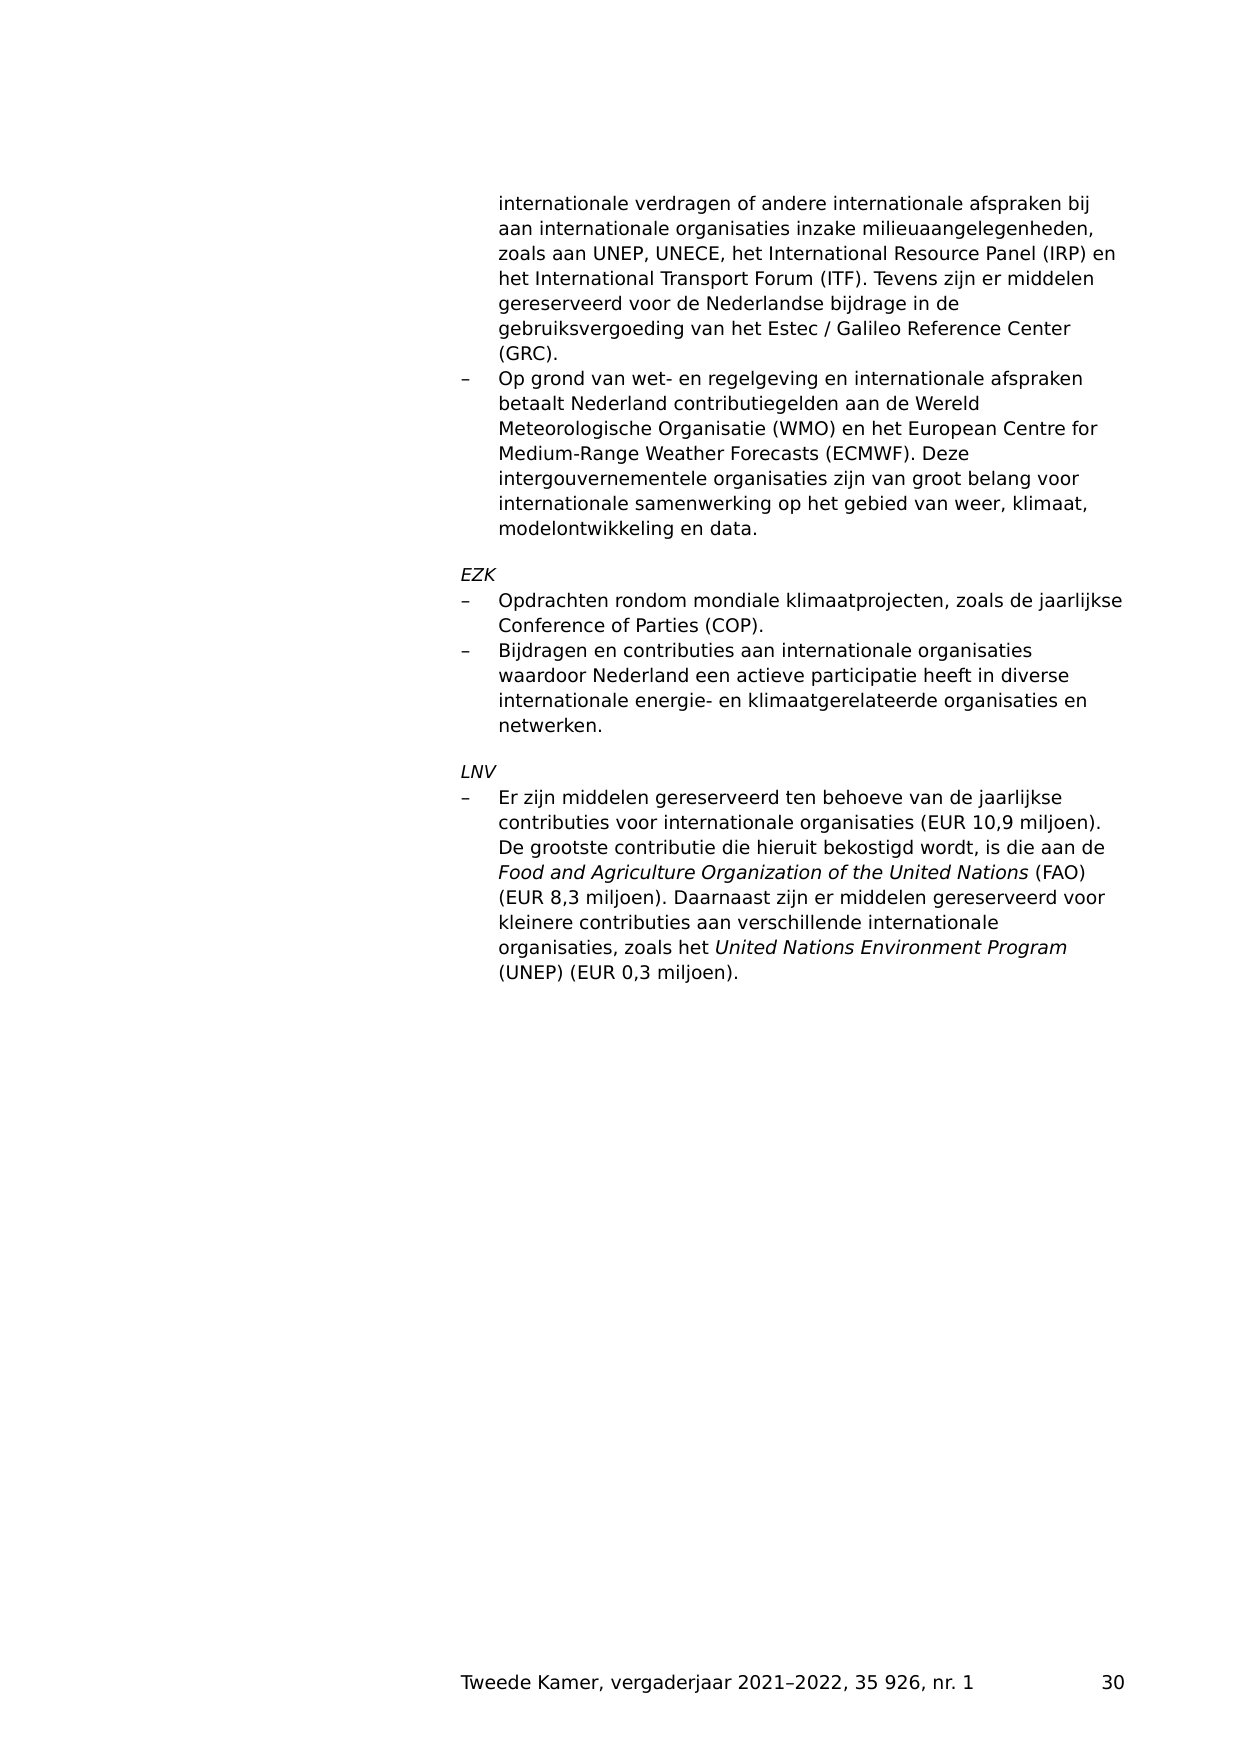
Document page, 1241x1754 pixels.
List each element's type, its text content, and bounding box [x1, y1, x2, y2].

list internationale verdragen of andere internationale afspraken bij aan internationale organisaties inzake milieuaangelegenheden, zoals aan UNEP, UNECE, het International Resource Panel (IRP) en het International Transport Forum (ITF). Tevens zijn er middelen gereserveerd voor de Nederlandse bijdrage in de gebruiksvergoeding van het Estec / Galileo Reference Center (GRC). [461, 191, 1125, 366]
list Opdrachten rondom mondiale klimaatprojecten, zoals de jaarlijkse Conference of Parties (COP). [461, 588, 1125, 638]
text EZK [461, 563, 1125, 586]
list Er zijn middelen gereserveerd ten behoeve van de jaarlijkse contributies voor internationale organisaties (EUR 10,9 miljoen). De grootste contributie die hieruit bekostigd wordt, is die aan de Food and Agriculture Organization of the United Nations (FAO) (EUR 8,3 miljoen). Daarnaast zijn er middelen gereserveerd voor kleinere contributies aan verschillende internationale organisaties, zoals het United Nations Environment Program (UNEP) (EUR 0,3 miljoen). [461, 785, 1125, 985]
list Op grond van wet- en regelgeving en internationale afspraken betaalt Nederland contributiegelden aan de Wereld Meteorologische Organisatie (WMO) en het European Centre for Medium-Range Weather Forecasts (ECMWF). Deze intergouvernementele organisaties zijn van groot belang voor internationale samenwerking op het gebied van weer, klimaat, modelontwikkeling en data. [461, 366, 1125, 541]
list Bijdragen en contributies aan internationale organisaties waardoor Nederland een actieve participatie heeft in diverse internationale energie- en klimaatgerelateerde organisaties en netwerken. [461, 638, 1125, 738]
text LNV [461, 760, 1125, 783]
